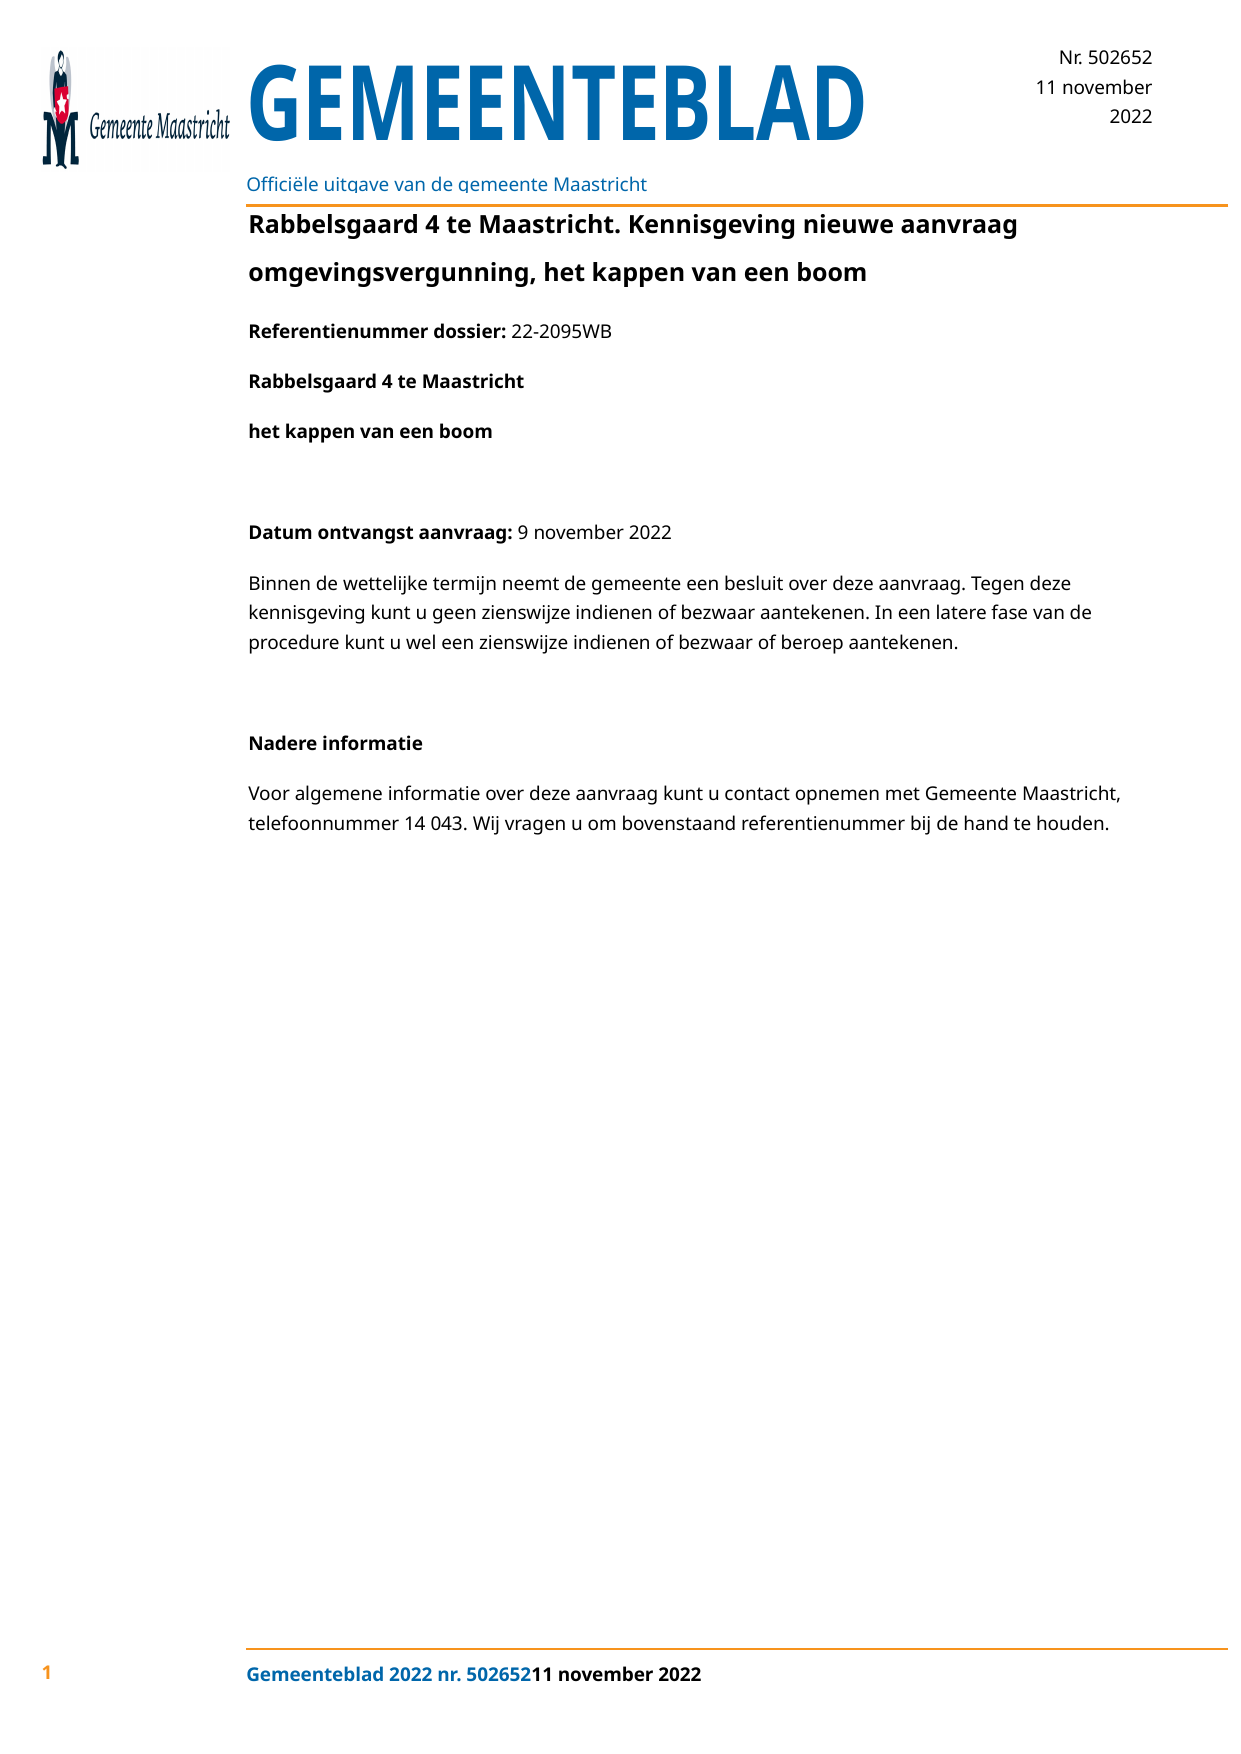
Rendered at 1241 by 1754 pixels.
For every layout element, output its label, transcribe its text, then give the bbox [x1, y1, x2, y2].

text het kappen van een boom [248, 419, 1152, 444]
text Rabbelsgaard 4 te Maastricht [248, 368, 1152, 394]
picture [41, 47, 231, 172]
text Datum ontvangst aanvraag: 9 november 2022 [248, 519, 1152, 545]
text Rabbelsgaard 4 te Maastricht. Kennisgeving nieuwe aanvraag omgevingsvergunning, het kappen van een boom [248, 207, 1152, 288]
text Voor algemene informatie over deze aanvraag kunt u contact opnemen met Gemeente Maastricht, telefoonnummer 14 043. Wij vragen u om bovenstaand referentienummer bij de hand te houden. [248, 780, 1152, 836]
text Binnen de wettelijke termijn neemt de gemeente een besluit over deze aanvraag. Tegen deze kennisgeving kunt u geen zienswijze indienen of bezwaar aantekenen. In een latere fase van de procedure kunt u wel een zienswijze indienen of bezwaar of beroep aantekenen. [248, 570, 1152, 655]
text Referentienummer dossier: 22-2095WB [248, 318, 1152, 344]
text Nadere informatie [248, 730, 1152, 756]
